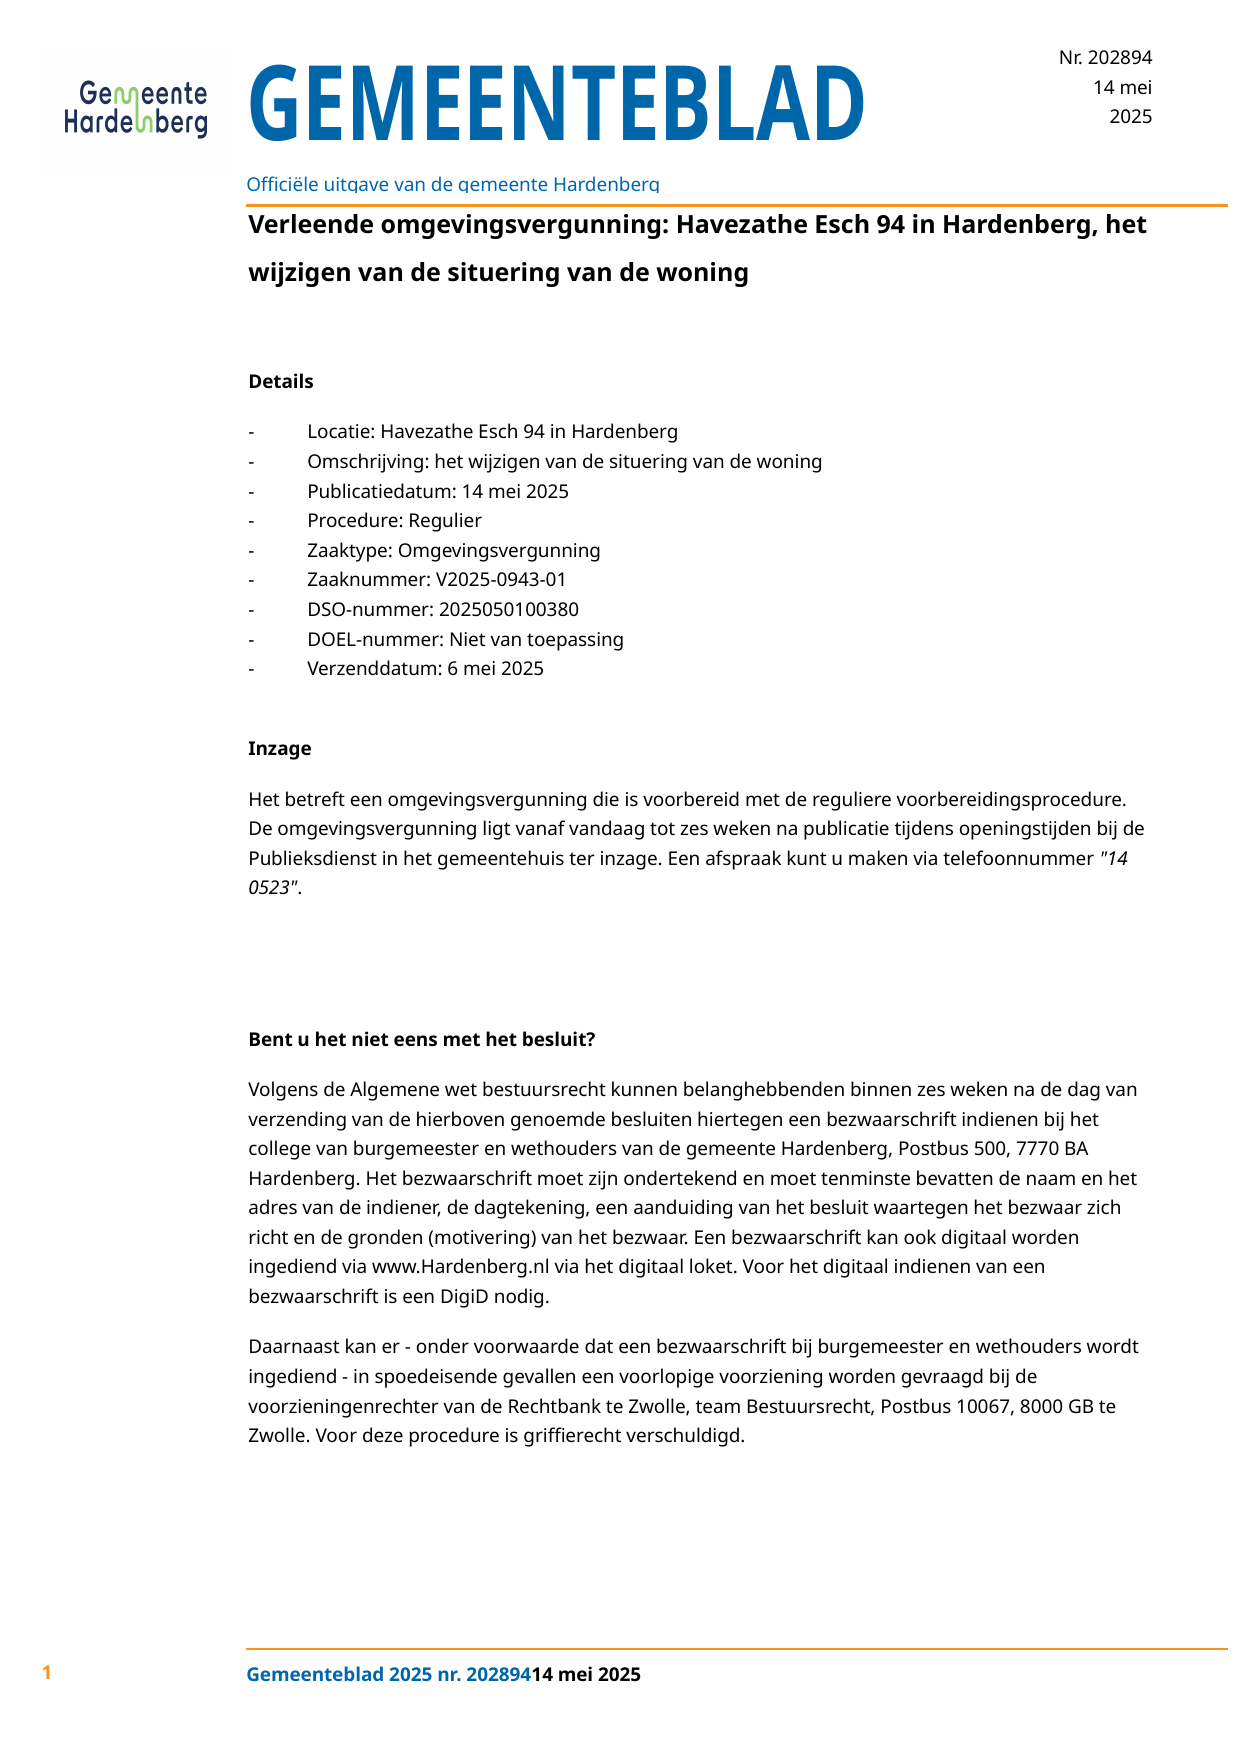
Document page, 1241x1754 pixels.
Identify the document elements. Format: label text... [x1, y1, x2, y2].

list DOEL-nummer: Niet van toepassing [248, 626, 1152, 652]
text Inzage [248, 735, 1152, 761]
list Procedure: Regulier [248, 507, 1152, 533]
text Verleende omgevingsvergunning: Havezathe Esch 94 in Hardenberg, het wijzigen van de situering van de woning [248, 207, 1152, 288]
list Publicatiedatum: 14 mei 2025 [248, 478, 1152, 504]
list Zaaknummer: V2025-0943-01 [248, 567, 1152, 592]
picture [41, 47, 231, 172]
list Omschrijving: het wijzigen van de situering van de woning [248, 448, 1152, 474]
text Het betreft een omgevingsvergunning die is voorbereid met de reguliere voorbereidingsprocedure. De omgevingsvergunning ligt vanaf vandaag tot zes weken na publicatie tijdens openingstijden bij de Publieksdienst in het gemeentehuis ter inzage. Een afspraak kunt u maken via telefoonnummer "14 0523". [248, 786, 1152, 900]
text Bent u het niet eens met het besluit? [248, 1026, 1152, 1052]
text Details [248, 368, 1152, 394]
list Zaaktype: Omgevingsvergunning [248, 537, 1152, 563]
list DSO-nummer: 2025050100380 [248, 596, 1152, 622]
list Verzenddatum: 6 mei 2025 [248, 655, 1152, 681]
text Daarnaast kan er - onder voorwaarde dat een bezwaarschrift bij burgemeester en wethouders wordt ingediend - in spoedeisende gevallen een voorlopige voorziening worden gevraagd bij de voorzieningenrechter van de Rechtbank te Zwolle, team Bestuursrecht, Postbus 10067, 8000 GB te Zwolle. Voor deze procedure is griffierecht verschuldigd. [248, 1334, 1152, 1448]
text Volgens de Algemene wet bestuursrecht kunnen belanghebbenden binnen zes weken na de dag van verzending van de hierboven genoemde besluiten hiertegen een bezwaarschrift indienen bij het college van burgemeester en wethouders van de gemeente Hardenberg, Postbus 500, 7770 BA Hardenberg. Het bezwaarschrift moet zijn ondertekend en moet tenminste bevatten de naam en het adres van de indiener, de dagtekening, een aanduiding van het besluit waartegen het bezwaar zich richt en de gronden (motivering) van het bezwaar. Een bezwaarschrift kan ook digitaal worden ingediend via www.Hardenberg.nl via het digitaal loket. Voor het digitaal indienen van een bezwaarschrift is een DigiD nodig. [248, 1076, 1152, 1309]
list Locatie: Havezathe Esch 94 in Hardenberg [248, 419, 1152, 444]
